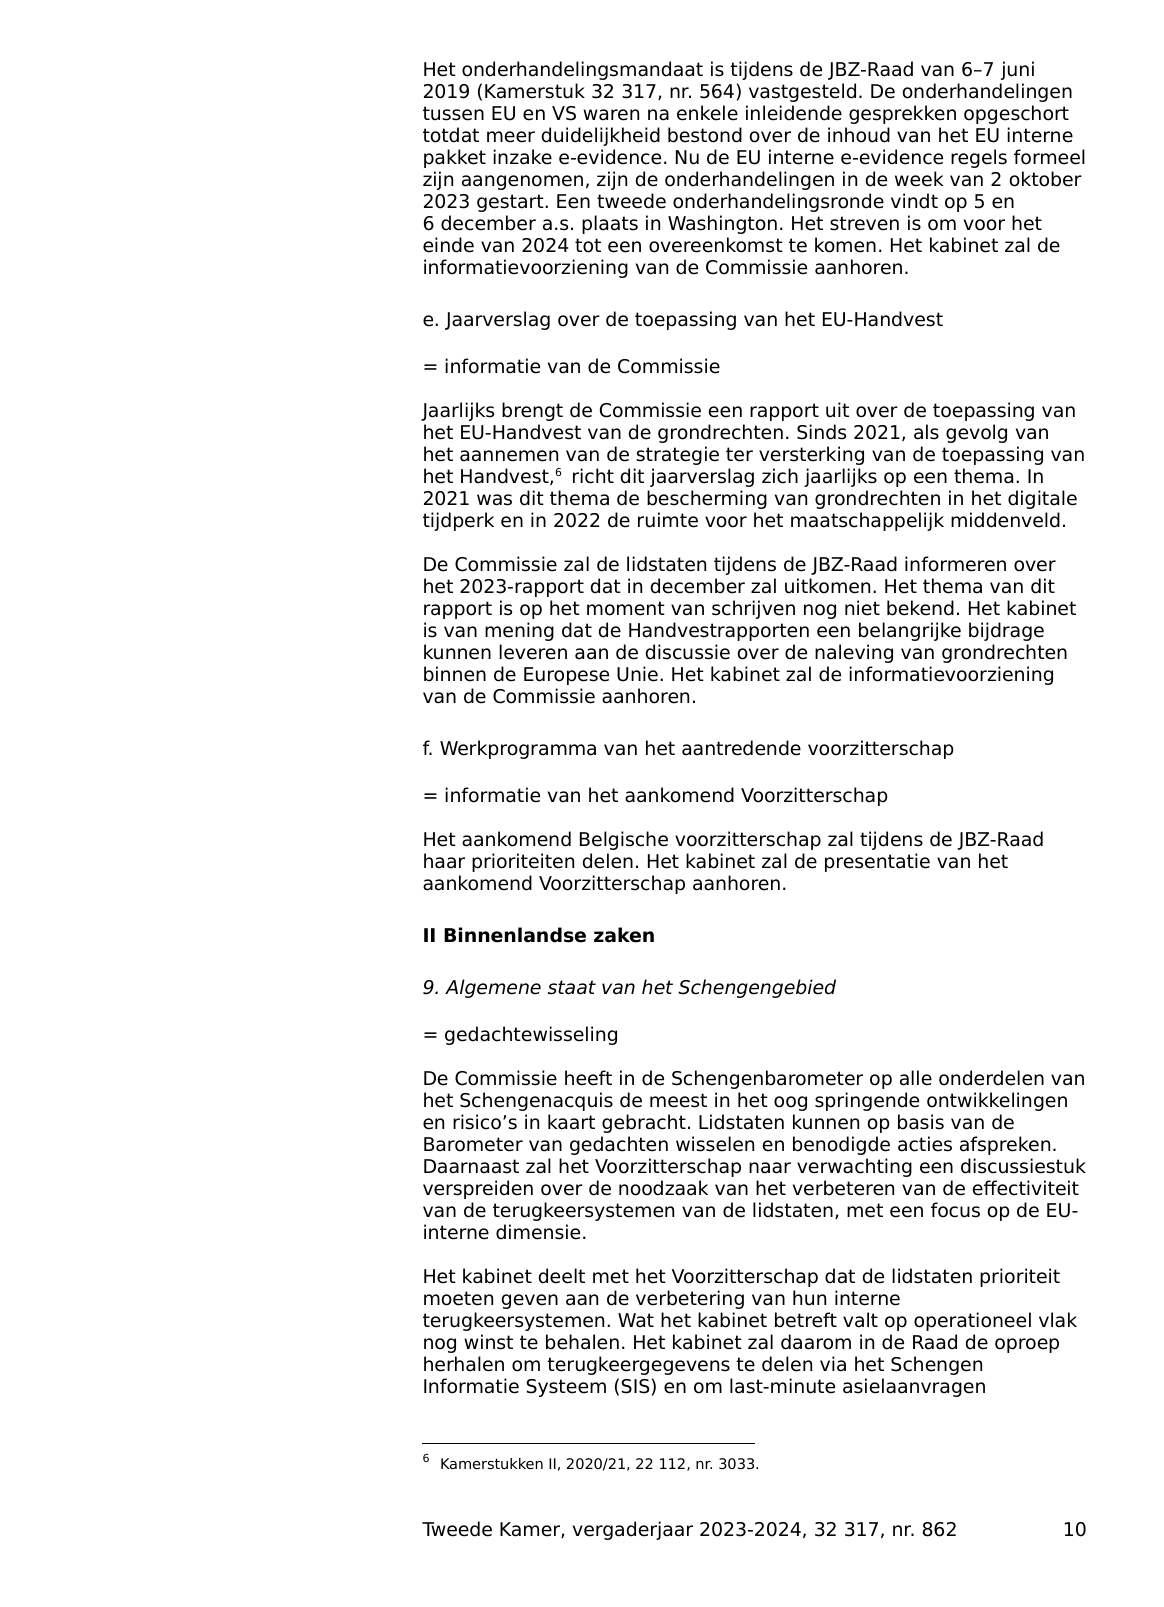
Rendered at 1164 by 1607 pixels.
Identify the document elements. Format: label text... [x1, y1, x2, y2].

text Het onderhandelingsmandaat is tijdens de JBZ-Raad van 6–7 juni 2019 (Kamerstuk 32 317, nr. 564) vastgesteld. De onderhandelingen tussen EU en VS waren na enkele inleidende gesprekken opgeschort totdat meer duidelijkheid bestond over de inhoud van het EU interne pakket inzake e-evidence. Nu de EU interne e-evidence regels formeel zijn aangenomen, zijn de onderhandelingen in de week van 2 oktober 2023 gestart. Een tweede onderhandelingsronde vindt op 5 en 6 december a.s. plaats in Washington. Het streven is om voor het einde van 2024 tot een overeenkomst te komen. Het kabinet zal de informatievoorziening van de Commissie aanhoren. [422, 59, 1087, 279]
text = informatie van het aankomend Voorzitterschap [422, 785, 1087, 807]
text De Commissie heeft in de Schengenbarometer op alle onderdelen van het Schengenacquis de meest in het oog springende ontwikkelingen en risico’s in kaart gebracht. Lidstaten kunnen op basis van de Barometer van gedachten wisselen en benodigde acties afspreken. Daarnaast zal het Voorzitterschap naar verwachting een discussiestuk verspreiden over de noodzaak van het verbeteren van de effectiviteit van de terugkeersystemen van de lidstaten, met een focus op de EU-interne dimensie. [422, 1068, 1087, 1244]
text Jaarlijks brengt de Commissie een rapport uit over de toepassing van het EU-Handvest van de grondrechten. Sinds 2021, als gevolg van het aannemen van de strategie ter versterking van de toepassing van het Handvest, richt dit jaarverslag zich jaarlijks op een thema. In 2021 was dit thema de bescherming van grondrechten in het digitale tijdperk en in 2022 de ruimte voor het maatschappelijk middenveld. [422, 400, 1087, 532]
subtitle II Binnenlandse zaken [422, 925, 1087, 947]
text = informatie van de Commissie [422, 356, 1087, 378]
subtitle 9. Algemene staat van het Schengengebied [422, 977, 1087, 999]
subtitle e. Jaarverslag over de toepassing van het EU-Handvest [422, 309, 1087, 331]
text Het kabinet deelt met het Voorzitterschap dat de lidstaten prioriteit moeten geven aan de verbetering van hun interne terugkeersystemen. Wat het kabinet betreft valt op operationeel vlak nog winst te behalen. Het kabinet zal daarom in de Raad de oproep herhalen om terugkeergegevens te delen via het Schengen Informatie Systeem (SIS) en om last-minute asielaanvragen [422, 1266, 1087, 1398]
text Kamerstukken II, 2020/21, 22 112, nr. 3033. [422, 1452, 1087, 1474]
text Het aankomend Belgische voorzitterschap zal tijdens de JBZ-Raad haar prioriteiten delen. Het kabinet zal de presentatie van het aankomend Voorzitterschap aanhoren. [422, 829, 1087, 895]
text De Commissie zal de lidstaten tijdens de JBZ-Raad informeren over het 2023-rapport dat in december zal uitkomen. Het thema van dit rapport is op het moment van schrijven nog niet bekend. Het kabinet is van mening dat de Handvestrapporten een belangrijke bijdrage kunnen leveren aan de discussie over de naleving van grondrechten binnen de Europese Unie. Het kabinet zal de informatievoorziening van de Commissie aanhoren. [422, 554, 1087, 708]
text = gedachtewisseling [422, 1024, 1087, 1046]
subtitle f. Werkprogramma van het aantredende voorzitterschap [422, 738, 1087, 760]
